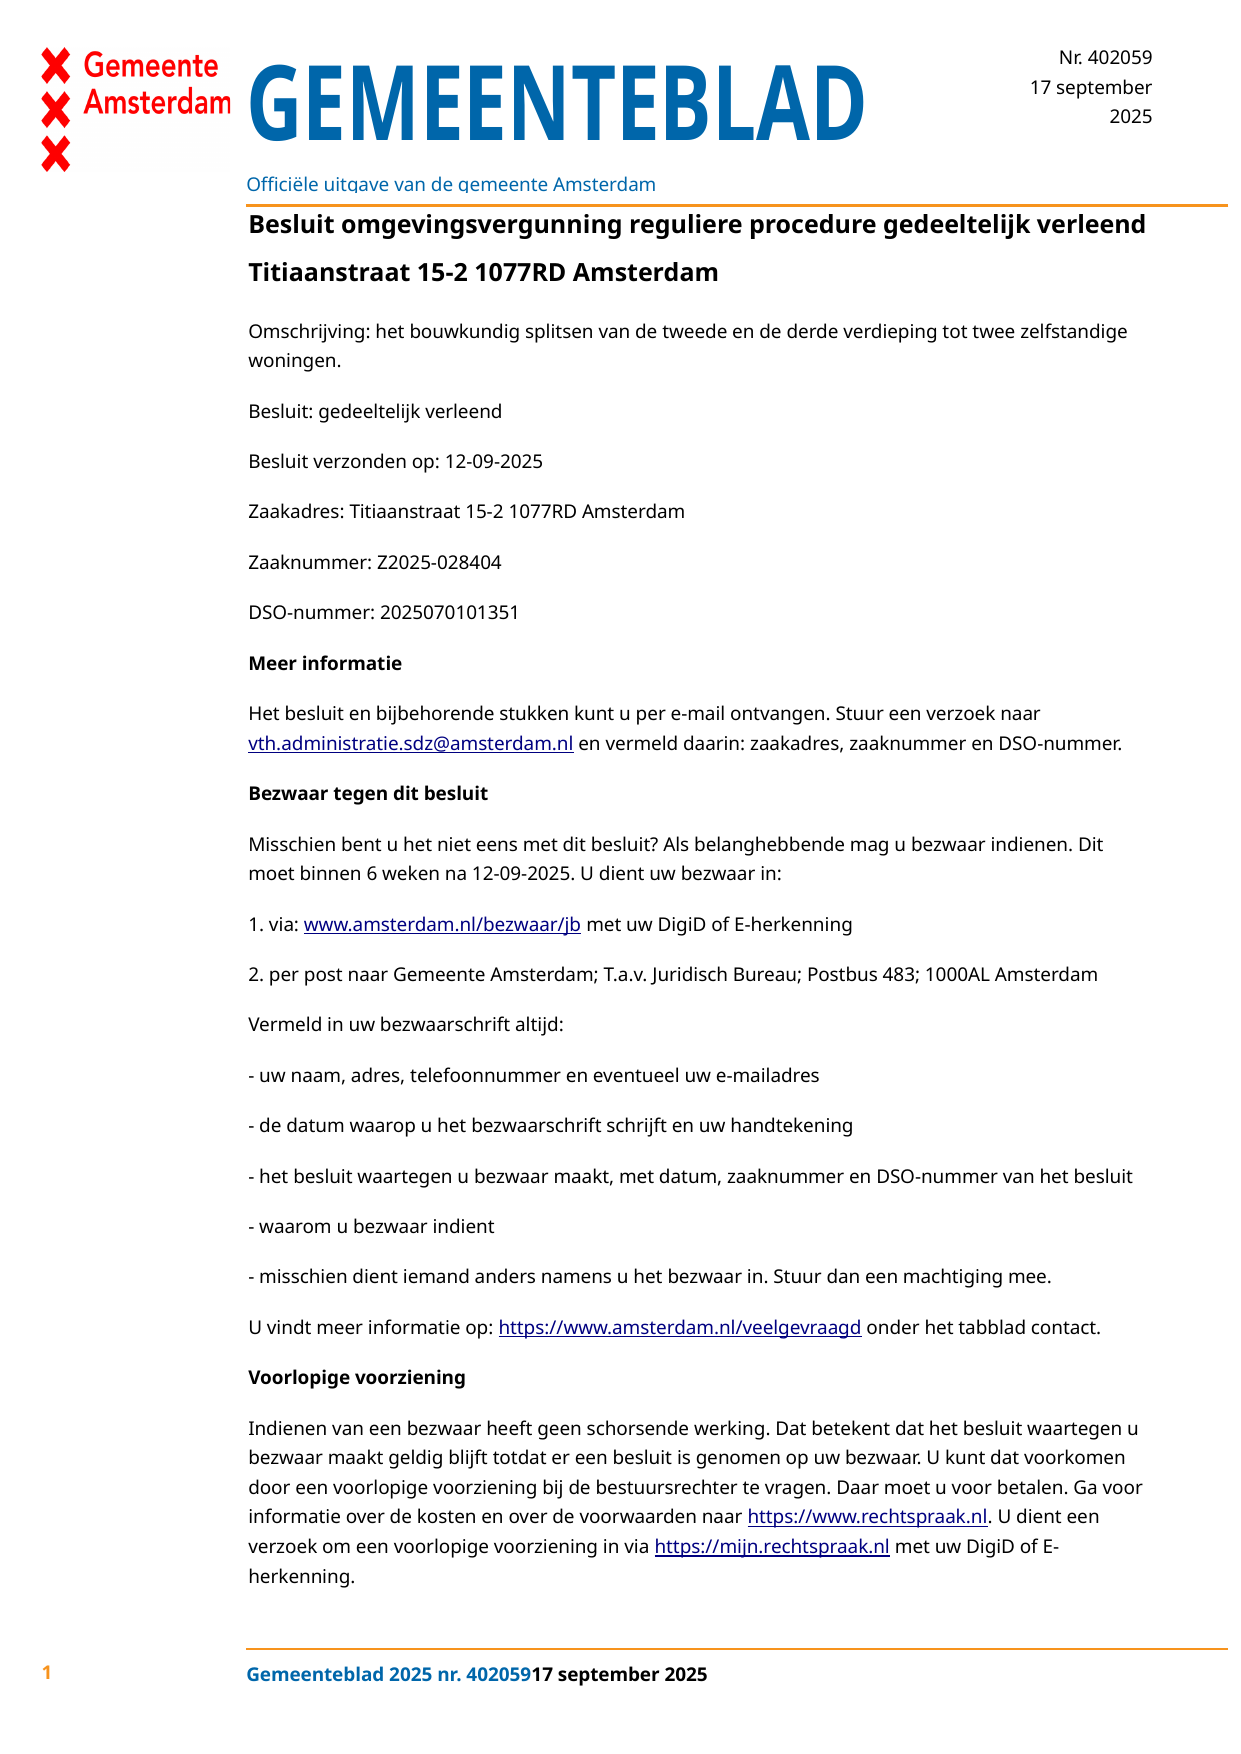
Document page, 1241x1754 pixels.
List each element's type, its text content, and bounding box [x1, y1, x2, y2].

text DSO-nummer: 2025070101351 [248, 599, 1152, 625]
text Bezwaar tegen dit besluit [248, 780, 1152, 806]
text Zaakadres: Titiaanstraat 15-2 1077RD Amsterdam [248, 499, 1152, 524]
text Omschrijving: het bouwkundig splitsen van de tweede en de derde verdieping tot twee zelfstandige woningen. [248, 318, 1152, 373]
text Het besluit en bijbehorende stukken kunt u per e-mail ontvangen. Stuur een verzoek naar vth.administratie.sdz@amsterdam.nl en vermeld daarin: zaakadres, zaaknummer en DSO-nummer. [248, 700, 1152, 756]
text Besluit omgevingsvergunning reguliere procedure gedeeltelijk verleend Titiaanstraat 15-2 1077RD Amsterdam [248, 207, 1152, 288]
text Vermeld in uw bezwaarschrift altijd: [248, 1012, 1152, 1037]
text Besluit: gedeeltelijk verleend [248, 398, 1152, 424]
text - het besluit waartegen u bezwaar maakt, met datum, zaaknummer en DSO-nummer van het besluit [248, 1163, 1152, 1189]
text Indienen van een bezwaar heeft geen schorsende werking. Dat betekent dat het besluit waartegen u bezwaar maakt geldig blijft totdat er een besluit is genomen op uw bezwaar. U kunt dat voorkomen door een voorlopige voorziening bij de bestuursrechter te vragen. Daar moet u voor betalen. Ga voor informatie over de kosten en over de voorwaarden naar https://www.rechtspraak.nl. U dient een verzoek om een voorlopige voorziening in via https://mijn.rechtspraak.nl met uw DigiD of E-herkenning. [248, 1415, 1152, 1589]
text Zaaknummer: Z2025-028404 [248, 549, 1152, 575]
text 1. via: www.amsterdam.nl/bezwaar/jb met uw DigiD of E-herkenning [248, 911, 1152, 937]
text Besluit verzonden op: 12-09-2025 [248, 448, 1152, 474]
text - misschien dient iemand anders namens u het bezwaar in. Stuur dan een machtiging mee. [248, 1264, 1152, 1289]
text U vindt meer informatie op: https://www.amsterdam.nl/veelgevraagd onder het tabblad contact. [248, 1314, 1152, 1340]
text Voorlopige voorziening [248, 1364, 1152, 1390]
text - de datum waarop u het bezwaarschrift schrijft en uw handtekening [248, 1112, 1152, 1138]
text - waarom u bezwaar indient [248, 1213, 1152, 1239]
text Misschien bent u het niet eens met dit besluit? Als belanghebbende mag u bezwaar indienen. Dit moet binnen 6 weken na 12-09-2025. U dient uw bezwaar in: [248, 831, 1152, 886]
text - uw naam, adres, telefoonnummer en eventueel uw e-mailadres [248, 1062, 1152, 1088]
picture [41, 47, 231, 172]
text Meer informatie [248, 650, 1152, 676]
text 2. per post naar Gemeente Amsterdam; T.a.v. Juridisch Bureau; Postbus 483; 1000AL Amsterdam [248, 961, 1152, 987]
